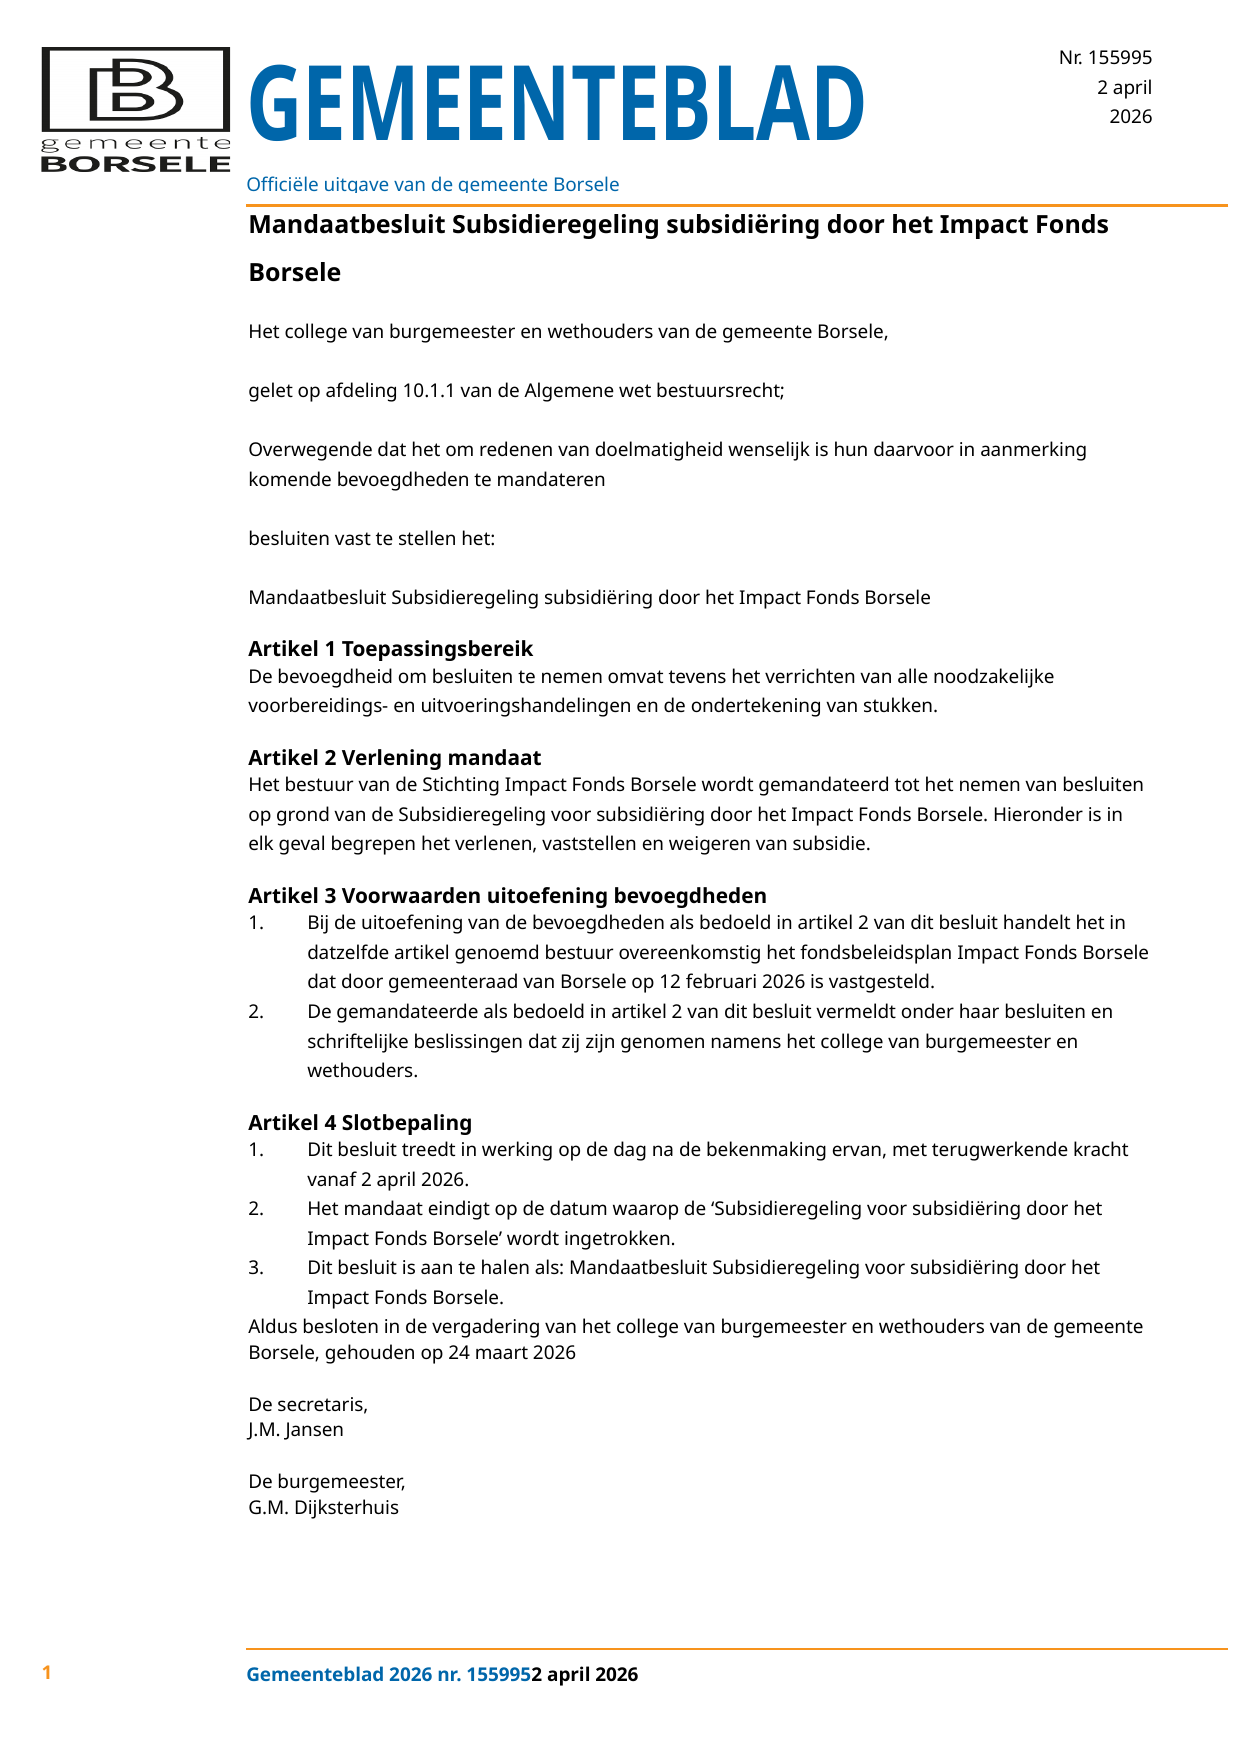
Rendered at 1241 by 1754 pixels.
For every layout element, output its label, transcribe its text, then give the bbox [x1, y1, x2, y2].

list Dit besluit treedt in werking op de dag na de bekenmaking ervan, met terugwerkende kracht vanaf 2 april 2026. [248, 1136, 1152, 1192]
text De bevoegdheid om besluiten te nemen omvat tevens het verrichten van alle noodzakelijke voorbereidings- en uitvoeringshandelingen en de ondertekening van stukken. [248, 663, 1152, 718]
text De burgemeester, [248, 1468, 1152, 1494]
text De secretaris, [248, 1391, 1152, 1417]
text Aldus besloten in de vergadering van het college van burgemeester en wethouders van de gemeente Borsele, gehouden op 24 maart 2026 [248, 1314, 1152, 1365]
list Dit besluit is aan te halen als: Mandaatbesluit Subsidieregeling voor subsidiëring door het Impact Fonds Borsele. [248, 1254, 1152, 1310]
text G.M. Dijksterhuis [248, 1494, 1152, 1519]
text J.M. Jansen [248, 1417, 1152, 1442]
text Artikel 2 Verlening mandaat [248, 743, 1152, 771]
picture [41, 47, 231, 172]
text Artikel 4 Slotbepaling [248, 1108, 1152, 1136]
text Het bestuur van de Stichting Impact Fonds Borsele wordt gemandateerd tot het nemen van besluiten op grond van de Subsidieregeling voor subsidiëring door het Impact Fonds Borsele. Hieronder is in elk geval begrepen het verlenen, vaststellen en weigeren van subsidie. [248, 771, 1152, 856]
list Het mandaat eindigt op de datum waarop de ‘Subsidieregeling voor subsidiëring door het Impact Fonds Borsele’ wordt ingetrokken. [248, 1195, 1152, 1251]
text Mandaatbesluit Subsidieregeling subsidiëring door het Impact Fonds Borsele [248, 584, 1152, 610]
text Het college van burgemeester en wethouders van de gemeente Borsele, [248, 318, 1152, 344]
text gelet op afdeling 10.1.1 van de Algemene wet bestuursrecht; [248, 377, 1152, 403]
list De gemandateerde als bedoeld in artikel 2 van dit besluit vermeldt onder haar besluiten en schriftelijke beslissingen dat zij zijn genomen namens het college van burgemeester en wethouders. [248, 998, 1152, 1083]
text Artikel 1 Toepassingsbereik [248, 634, 1152, 663]
list Bij de uitoefening van de bevoegdheden als bedoeld in artikel 2 van dit besluit handelt het in datzelfde artikel genoemd bestuur overeenkomstig het fondsbeleidsplan Impact Fonds Borsele dat door gemeenteraad van Borsele op 12 februari 2026 is vastgesteld. [248, 909, 1152, 994]
text Artikel 3 Voorwaarden uitoefening bevoegdheden [248, 881, 1152, 909]
text besluiten vast te stellen het: [248, 525, 1152, 551]
text Mandaatbesluit Subsidieregeling subsidiëring door het Impact Fonds Borsele [248, 207, 1152, 288]
text Overwegende dat het om redenen van doelmatigheid wenselijk is hun daarvoor in aanmerking komende bevoegdheden te mandateren [248, 436, 1152, 492]
